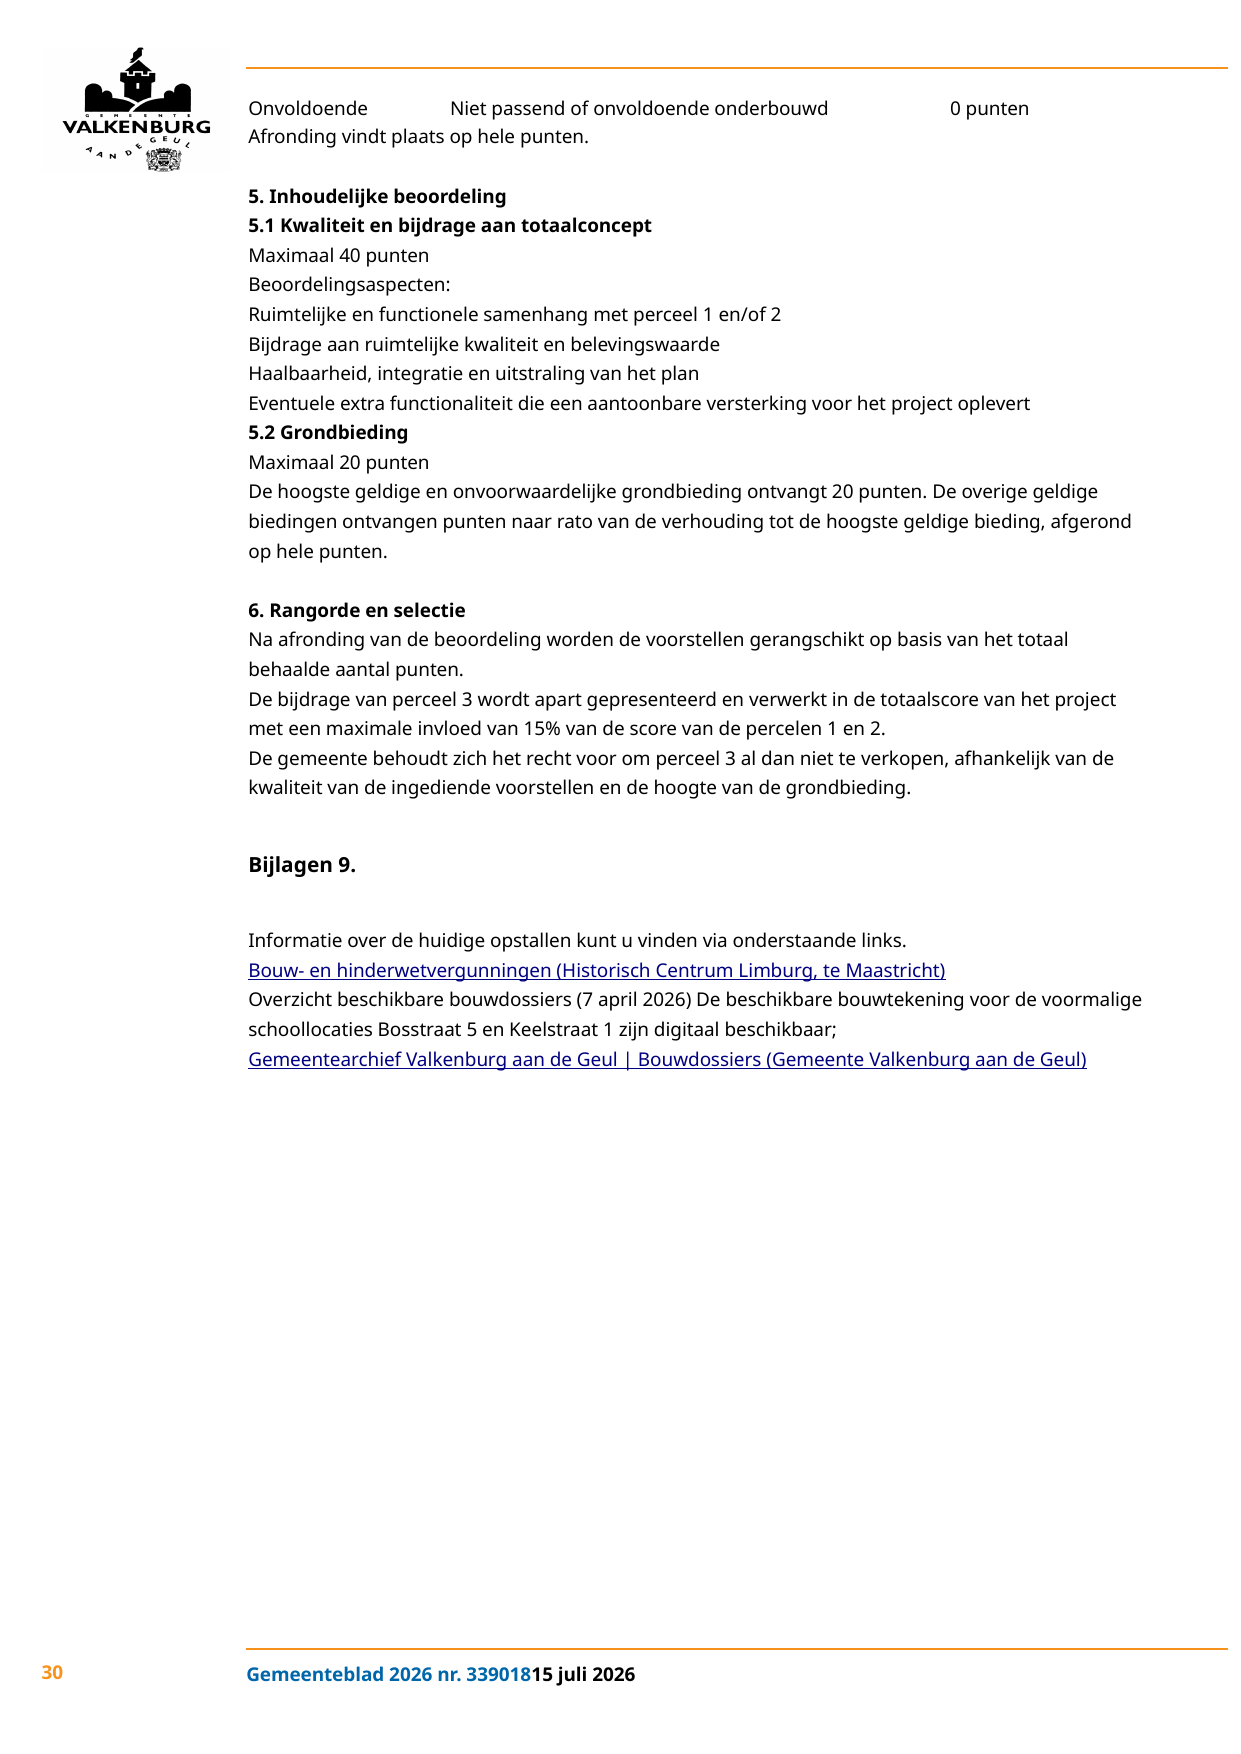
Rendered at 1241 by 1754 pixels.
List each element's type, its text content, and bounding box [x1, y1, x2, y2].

table_cell 0 punten [950, 95, 1152, 121]
text Haalbaarheid, integratie en uitstraling van het plan [248, 360, 1152, 386]
text Na afronding van de beoordeling worden de voorstellen gerangschikt op basis van het totaal behaalde aantal punten. [248, 627, 1152, 682]
text Gemeentearchief Valkenburg aan de Geul | Bouwdossiers (Gemeente Valkenburg aan de Geul) [248, 1046, 1152, 1072]
text De hoogste geldige en onvoorwaardelijke grondbieding ontvangt 20 punten. De overige geldige biedingen ontvangen punten naar rato van de verhouding tot de hoogste geldige bieding, afgerond op hele punten. [248, 479, 1152, 564]
text Overzicht beschikbare bouwdossiers (7 april 2026) De beschikbare bouwtekening voor de voormalige schoollocaties Bosstraat 5 en Keelstraat 1 zijn digitaal beschikbaar; [248, 987, 1152, 1042]
text 5.2 Grondbieding [248, 419, 1152, 445]
table_cell Onvoldoende [248, 95, 450, 121]
table_cell Niet passend of onvoldoende onderbouwd [450, 95, 950, 121]
text Beoordelingsaspecten: [248, 272, 1152, 297]
text Bijdrage aan ruimtelijke kwaliteit en belevingswaarde [248, 331, 1152, 357]
text De gemeente behoudt zich het recht voor om perceel 3 al dan niet te verkopen, afhankelijk van de kwaliteit van de ingediende voorstellen en de hoogte van de grondbieding. [248, 745, 1152, 800]
text Eventuele extra functionaliteit die een aantoonbare versterking voor het project oplevert [248, 390, 1152, 416]
text 6. Rangorde en selectie [248, 597, 1152, 623]
text De bijdrage van perceel 3 wordt apart gepresenteerd en verwerkt in de totaalscore van het project met een maximale invloed van 15% van de score van de percelen 1 en 2. [248, 686, 1152, 741]
text Informatie over de huidige opstallen kunt u vinden via onderstaande links. [248, 927, 1152, 953]
text Bijlagen 9. [248, 850, 1152, 878]
text Maximaal 20 punten [248, 449, 1152, 475]
text Maximaal 40 punten [248, 242, 1152, 268]
text Ruimtelijke en functionele samenhang met perceel 1 en/of 2 [248, 301, 1152, 327]
text 5.1 Kwaliteit en bijdrage aan totaalconcept [248, 212, 1152, 238]
text Afronding vindt plaats op hele punten. [248, 124, 1152, 149]
text Bouw- en hinderwetvergunningen (Historisch Centrum Limburg, te Maastricht) [248, 957, 1152, 983]
text 5. Inhoudelijke beoordeling [248, 183, 1152, 209]
picture [41, 47, 231, 172]
